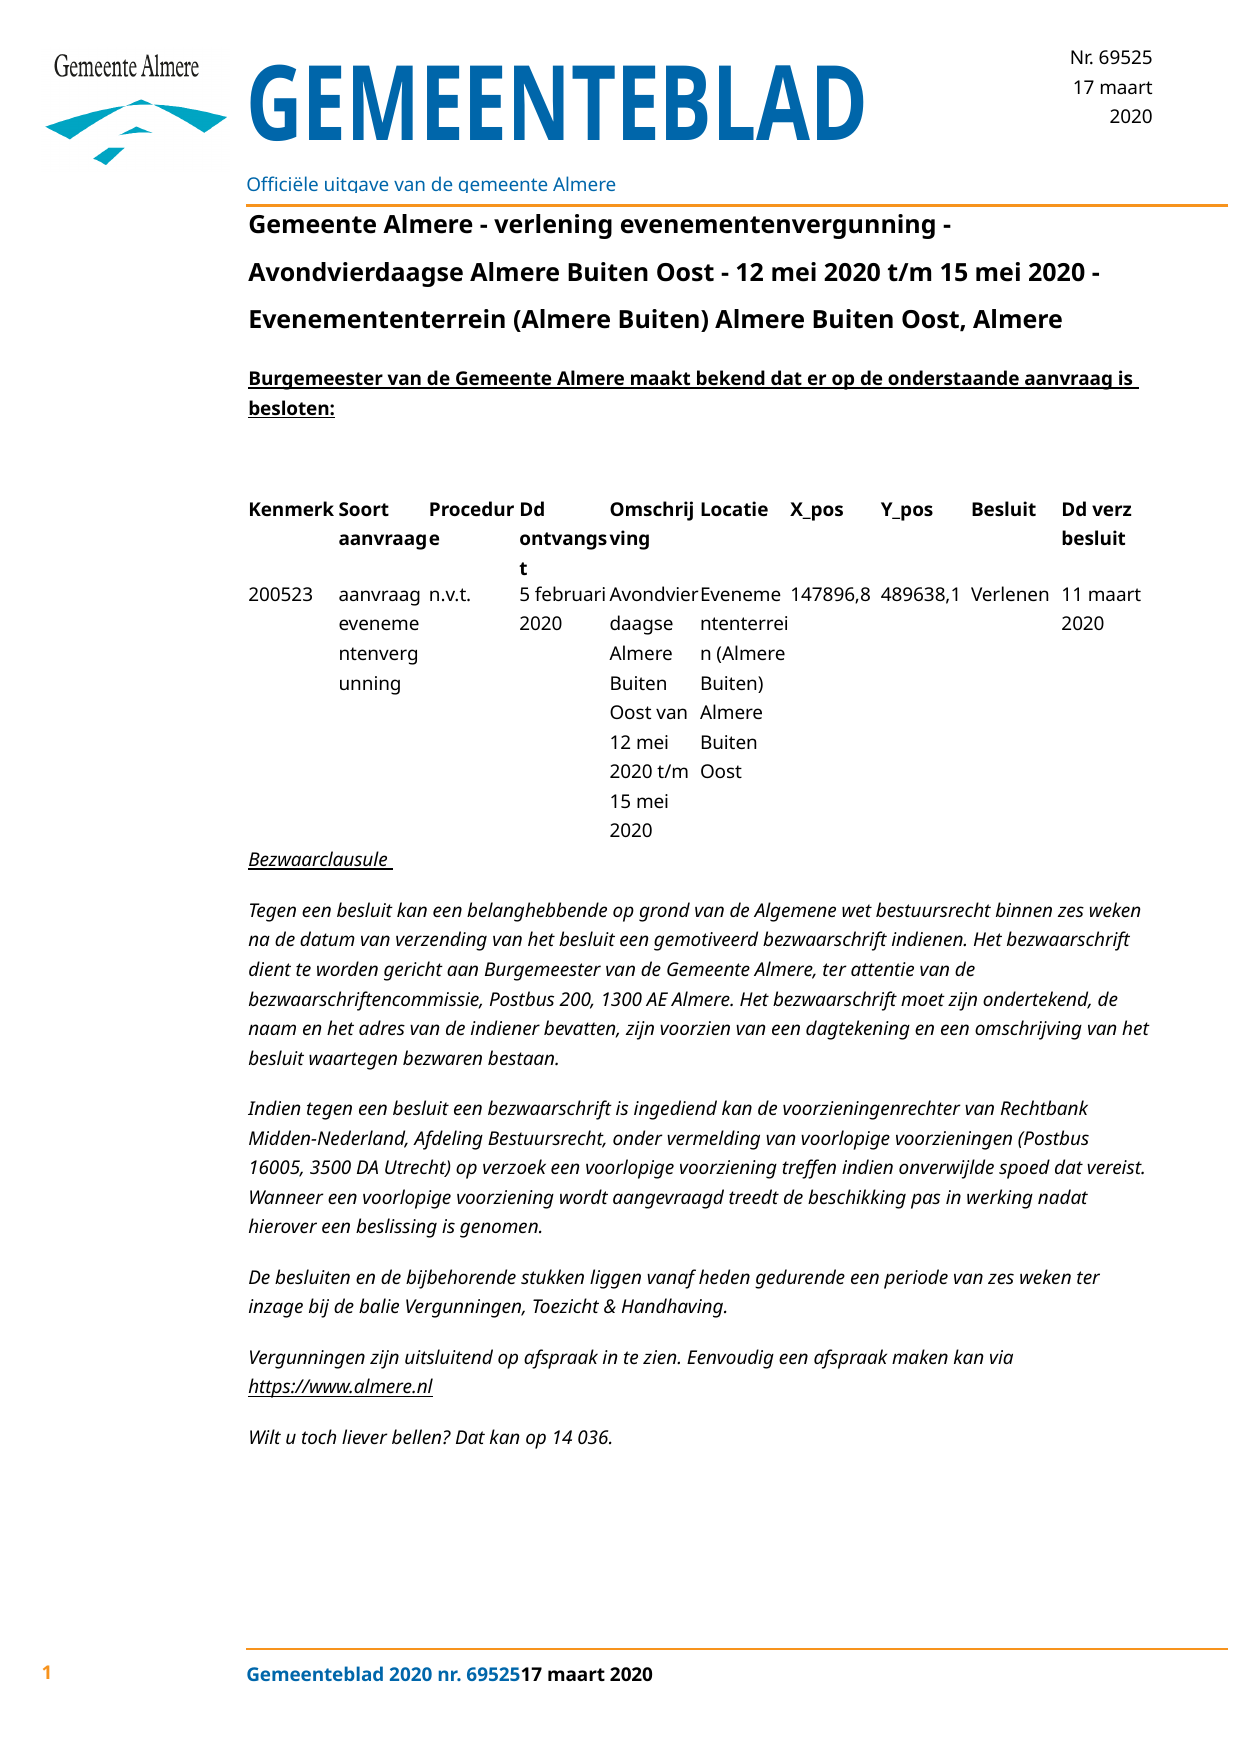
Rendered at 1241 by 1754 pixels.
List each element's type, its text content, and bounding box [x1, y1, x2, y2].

table_header Dd ontvangst [519, 496, 609, 581]
table_header X_pos [790, 496, 881, 581]
text Indien tegen een besluit een bezwaarschrift is ingediend kan de voorzieningenrechter van Rechtbank Midden-Nederland, Afdeling Bestuursrecht, onder vermelding van voorlopige voorzieningen (Postbus 16005, 3500 DA Utrecht) op verzoek een voorlopige voorziening treffen indien onverwijlde spoed dat vereist. Wanneer een voorlopige voorziening wordt aangevraagd treedt de beschikking pas in werking nadat hierover een beslissing is genomen. [248, 1095, 1152, 1239]
table_header Soort aanvraag [338, 496, 429, 581]
text Burgemeester van de Gemeente Almere maakt bekend dat er op de onderstaande aanvraag is besloten: [248, 366, 1152, 421]
table_cell 147896,8 [790, 581, 881, 843]
table_cell 200523 [248, 581, 338, 843]
table_header Locatie [700, 496, 790, 581]
table_header Dd verz besluit [1061, 496, 1152, 581]
table_cell n.v.t. [429, 581, 519, 843]
text Gemeente Almere - verlening evenementenvergunning - Avondvierdaagse Almere Buiten Oost - 12 mei 2020 t/m 15 mei 2020 - Evenemententerrein (Almere Buiten) Almere Buiten Oost, Almere [248, 207, 1152, 336]
table_cell Evenemententerrein (Almere Buiten) Almere Buiten Oost [700, 581, 790, 843]
text De besluiten en de bijbehorende stukken liggen vanaf heden gedurende een periode van zes weken ter inzage bij de balie Vergunningen, Toezicht & Handhaving. [248, 1264, 1152, 1319]
table_header Kenmerk [248, 496, 338, 581]
table_cell 11 maart 2020 [1061, 581, 1152, 843]
text Bezwaarclausule [248, 847, 1152, 872]
text Vergunningen zijn uitsluitend op afspraak in te zien. Eenvoudig een afspraak maken kan via https://www.almere.nl [248, 1344, 1152, 1399]
table_cell Verlenen [971, 581, 1061, 843]
table_cell 489638,1 [881, 581, 971, 843]
table_header Procedure [429, 496, 519, 581]
table_header Omschrijving [609, 496, 700, 581]
text Tegen een besluit kan een belanghebbende op grond van de Algemene wet bestuursrecht binnen zes weken na de datum van verzending van het besluit een gemotiveerd bezwaarschrift indienen. Het bezwaarschrift dient te worden gericht aan Burgemeester van de Gemeente Almere, ter attentie van de bezwaarschriftencommissie, Postbus 200, 1300 AE Almere. Het bezwaarschrift moet zijn ondertekend, de naam en het adres van de indiener bevatten, zijn voorzien van een dagtekening en een omschrijving van het besluit waartegen bezwaren bestaan. [248, 897, 1152, 1071]
table_cell Avondvierdaagse Almere Buiten Oost van 12 mei 2020 t/m 15 mei 2020 [609, 581, 700, 843]
table_header Y_pos [881, 496, 971, 581]
table_cell 5 februari 2020 [519, 581, 609, 843]
text Wilt u toch liever bellen? Dat kan op 14 036. [248, 1424, 1152, 1450]
table_header Besluit [971, 496, 1061, 581]
table_cell aanvraag evenementenvergunning [338, 581, 429, 843]
picture [41, 47, 231, 172]
